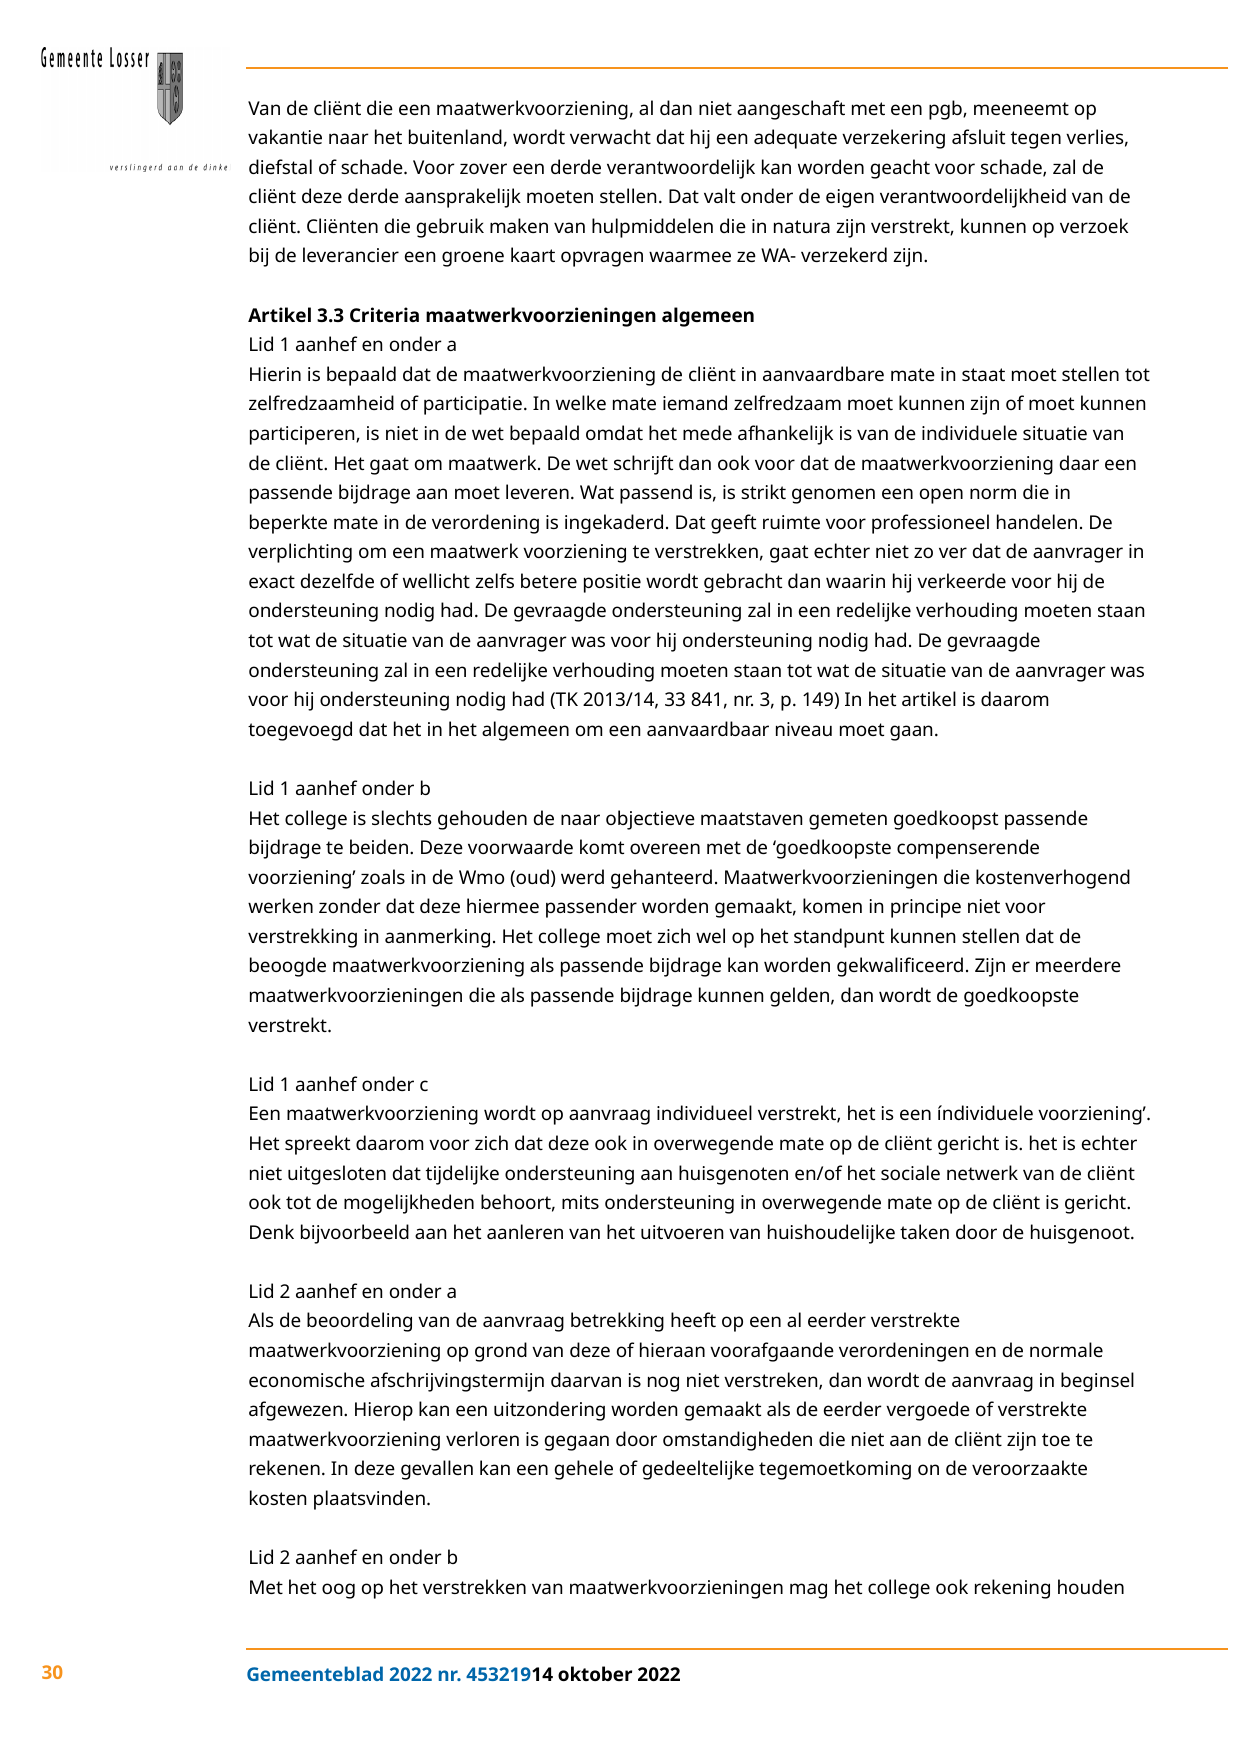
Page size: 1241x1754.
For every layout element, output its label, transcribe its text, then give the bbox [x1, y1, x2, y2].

text Lid 2 aanhef en onder b [248, 1544, 1152, 1570]
text Lid 1 aanhef onder b [248, 775, 1152, 801]
picture [41, 47, 231, 172]
text Als de beoordeling van de aanvraag betrekking heeft op een al eerder verstrekte maatwerkvoorziening op grond van deze of hieraan voorafgaande verordeningen en de normale economische afschrijvingstermijn daarvan is nog niet verstreken, dan wordt de aanvraag in beginsel afgewezen. Hierop kan een uitzondering worden gemaakt als de eerder vergoede of verstrekte maatwerkvoorziening verloren is gegaan door omstandigheden die niet aan de cliënt zijn toe te rekenen. In deze gevallen kan een gehele of gedeeltelijke tegemoetkoming on de veroorzaakte kosten plaatsvinden. [248, 1308, 1152, 1511]
text Het college is slechts gehouden de naar objectieve maatstaven gemeten goedkoopst passende bijdrage te beiden. Deze voorwaarde komt overeen met de ‘goedkoopste compenserende voorziening’ zoals in de Wmo (oud) werd gehanteerd. Maatwerkvoorzieningen die kostenverhogend werken zonder dat deze hiermee passender worden gemaakt, komen in principe niet voor verstrekking in aanmerking. Het college moet zich wel op het standpunt kunnen stellen dat de beoogde maatwerkvoorziening als passende bijdrage kan worden gekwalificeerd. Zijn er meerdere maatwerkvoorzieningen die als passende bijdrage kunnen gelden, dan wordt de goedkoopste verstrekt. [248, 805, 1152, 1038]
text Met het oog op het verstrekken van maatwerkvoorzieningen mag het college ook rekening houden [248, 1574, 1152, 1600]
text Artikel 3.3 Criteria maatwerkvoorzieningen algemeen [248, 302, 1152, 328]
text Hierin is bepaald dat de maatwerkvoorziening de cliënt in aanvaardbare mate in staat moet stellen tot zelfredzaamheid of participatie. In welke mate iemand zelfredzaam moet kunnen zijn of moet kunnen participeren, is niet in de wet bepaald omdat het mede afhankelijk is van de individuele situatie van de cliënt. Het gaat om maatwerk. De wet schrijft dan ook voor dat de maatwerkvoorziening daar een passende bijdrage aan moet leveren. Wat passend is, is strikt genomen een open norm die in beperkte mate in de verordening is ingekaderd. Dat geeft ruimte voor professioneel handelen. De verplichting om een maatwerk voorziening te verstrekken, gaat echter niet zo ver dat de aanvrager in exact dezelfde of wellicht zelfs betere positie wordt gebracht dan waarin hij verkeerde voor hij de ondersteuning nodig had. De gevraagde ondersteuning zal in een redelijke verhouding moeten staan tot wat de situatie van de aanvrager was voor hij ondersteuning nodig had. De gevraagde ondersteuning zal in een redelijke verhouding moeten staan tot wat de situatie van de aanvrager was voor hij ondersteuning nodig had (TK 2013/14, 33 841, nr. 3, p. 149) In het artikel is daarom toegevoegd dat het in het algemeen om een aanvaardbaar niveau moet gaan. [248, 361, 1152, 742]
text Lid 2 aanhef en onder a [248, 1278, 1152, 1304]
text Lid 1 aanhef onder c [248, 1071, 1152, 1097]
text Van de cliënt die een maatwerkvoorziening, al dan niet aangeschaft met een pgb, meeneemt op vakantie naar het buitenland, wordt verwacht dat hij een adequate verzekering afsluit tegen verlies, diefstal of schade. Voor zover een derde verantwoordelijk kan worden geacht voor schade, zal de cliënt deze derde aansprakelijk moeten stellen. Dat valt onder de eigen verantwoordelijkheid van de cliënt. Cliënten die gebruik maken van hulpmiddelen die in natura zijn verstrekt, kunnen op verzoek bij de leverancier een groene kaart opvragen waarmee ze WA- verzekerd zijn. [248, 95, 1152, 268]
text Lid 1 aanhef en onder a [248, 331, 1152, 357]
text Een maatwerkvoorziening wordt op aanvraag individueel verstrekt, het is een índividuele voorziening’. Het spreekt daarom voor zich dat deze ook in overwegende mate op de cliënt gericht is. het is echter niet uitgesloten dat tijdelijke ondersteuning aan huisgenoten en/of het sociale netwerk van de cliënt ook tot de mogelijkheden behoort, mits ondersteuning in overwegende mate op de cliënt is gericht. Denk bijvoorbeeld aan het aanleren van het uitvoeren van huishoudelijke taken door de huisgenoot. [248, 1101, 1152, 1245]
